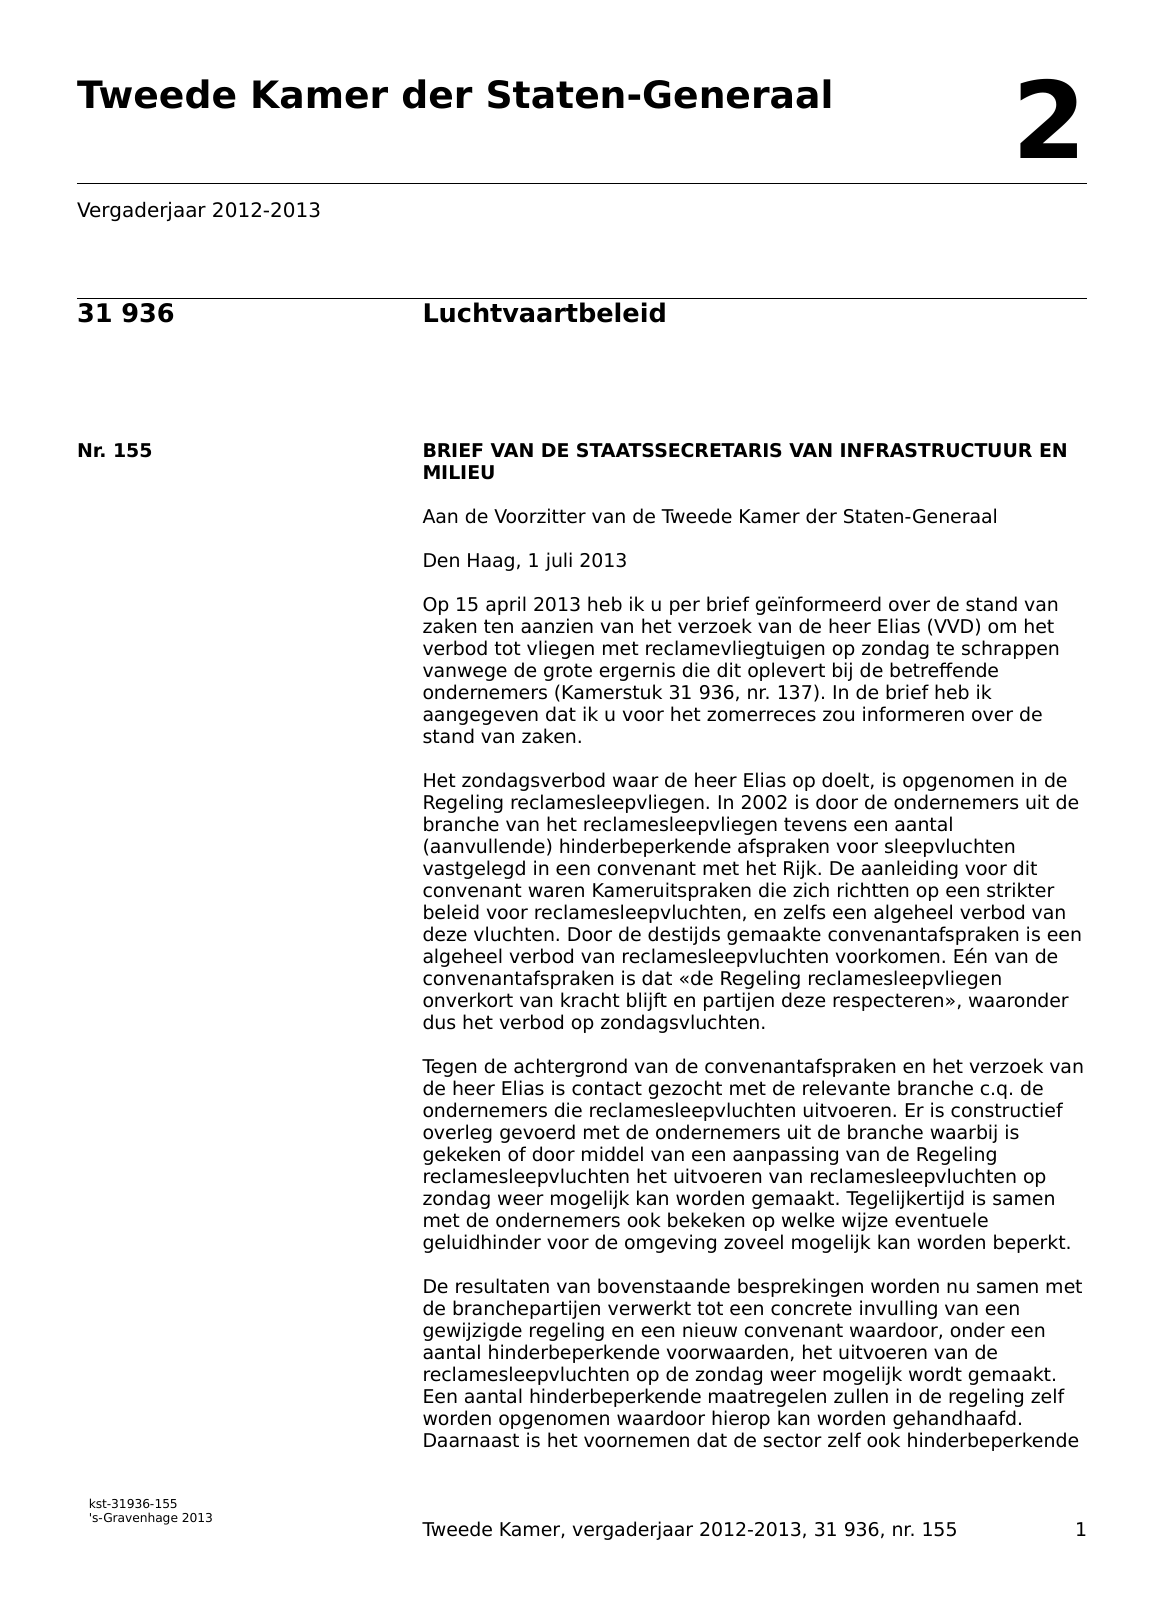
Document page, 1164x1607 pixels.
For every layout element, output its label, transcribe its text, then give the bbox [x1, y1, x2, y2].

text De resultaten van bovenstaande besprekingen worden nu samen met de branchepartijen verwerkt tot een concrete invulling van een gewijzigde regeling en een nieuw convenant waardoor, onder een aantal hinderbeperkende voorwaarden, het uitvoeren van de reclamesleepvluchten op de zondag weer mogelijk wordt gemaakt. Een aantal hinderbeperkende maatregelen zullen in de regeling zelf worden opgenomen waardoor hierop kan worden gehandhaafd. Daarnaast is het voornemen dat de sector zelf ook hinderbeperkende [422, 1276, 1087, 1452]
text Tegen de achtergrond van de convenantafspraken en het verzoek van de heer Elias is contact gezocht met de relevante branche c.q. de ondernemers die reclamesleepvluchten uitvoeren. Er is constructief overleg gevoerd met de ondernemers uit de branche waarbij is gekeken of door middel van een aanpassing van de Regeling reclamesleepvluchten het uitvoeren van reclamesleepvluchten op zondag weer mogelijk kan worden gemaakt. Tegelijkertijd is samen met de ondernemers ook bekeken op welke wijze eventuele geluidhinder voor de omgeving zoveel mogelijk kan worden beperkt. [422, 1056, 1087, 1254]
text Den Haag, 1 juli 2013 [422, 550, 1087, 572]
text Het zondagsverbod waar de heer Elias op doelt, is opgenomen in de Regeling reclamesleepvliegen. In 2002 is door de ondernemers uit de branche van het reclamesleepvliegen tevens een aantal (aanvullende) hinderbeperkende afspraken voor sleepvluchten vastgelegd in een convenant met het Rijk. De aanleiding voor dit convenant waren Kameruitspraken die zich richtten op een strikter beleid voor reclamesleepvluchten, en zelfs een algeheel verbod van deze vluchten. Door de destijds gemaakte convenantafspraken is een algeheel verbod van reclamesleepvluchten voorkomen. Eén van de convenantafspraken is dat «de Regeling reclamesleepvliegen onverkort van kracht blijft en partijen deze respecteren», waaronder dus het verbod op zondagsvluchten. [422, 770, 1087, 1034]
table_header Tweede Kamer der Staten-Generaal [77, 59, 886, 183]
text kst-31936-155 [88, 1497, 323, 1511]
subtitle 31 936 Luchtvaartbeleid [77, 299, 1087, 329]
text 's-Gravenhage 2013 [88, 1511, 323, 1525]
subtitle Nr. 155 BRIEF VAN DE STAATSSECRETARIS VAN INFRASTRUCTUUR EN MILIEU [77, 440, 1087, 484]
text Op 15 april 2013 heb ik u per brief geïnformeerd over de stand van zaken ten aanzien van het verzoek van de heer Elias (VVD) om het verbod tot vliegen met reclamevliegtuigen op zondag te schrappen vanwege de grote ergernis die dit oplevert bij de betreffende ondernemers (Kamerstuk 31 936, nr. 137). In de brief heb ik aangegeven dat ik u voor het zomerreces zou informeren over de stand van zaken. [422, 594, 1087, 748]
table_header 2 [886, 59, 1087, 183]
text Aan de Voorzitter van de Tweede Kamer der Staten-Generaal [422, 506, 1087, 528]
table_cell Vergaderjaar 2012-2013 [77, 184, 1087, 298]
